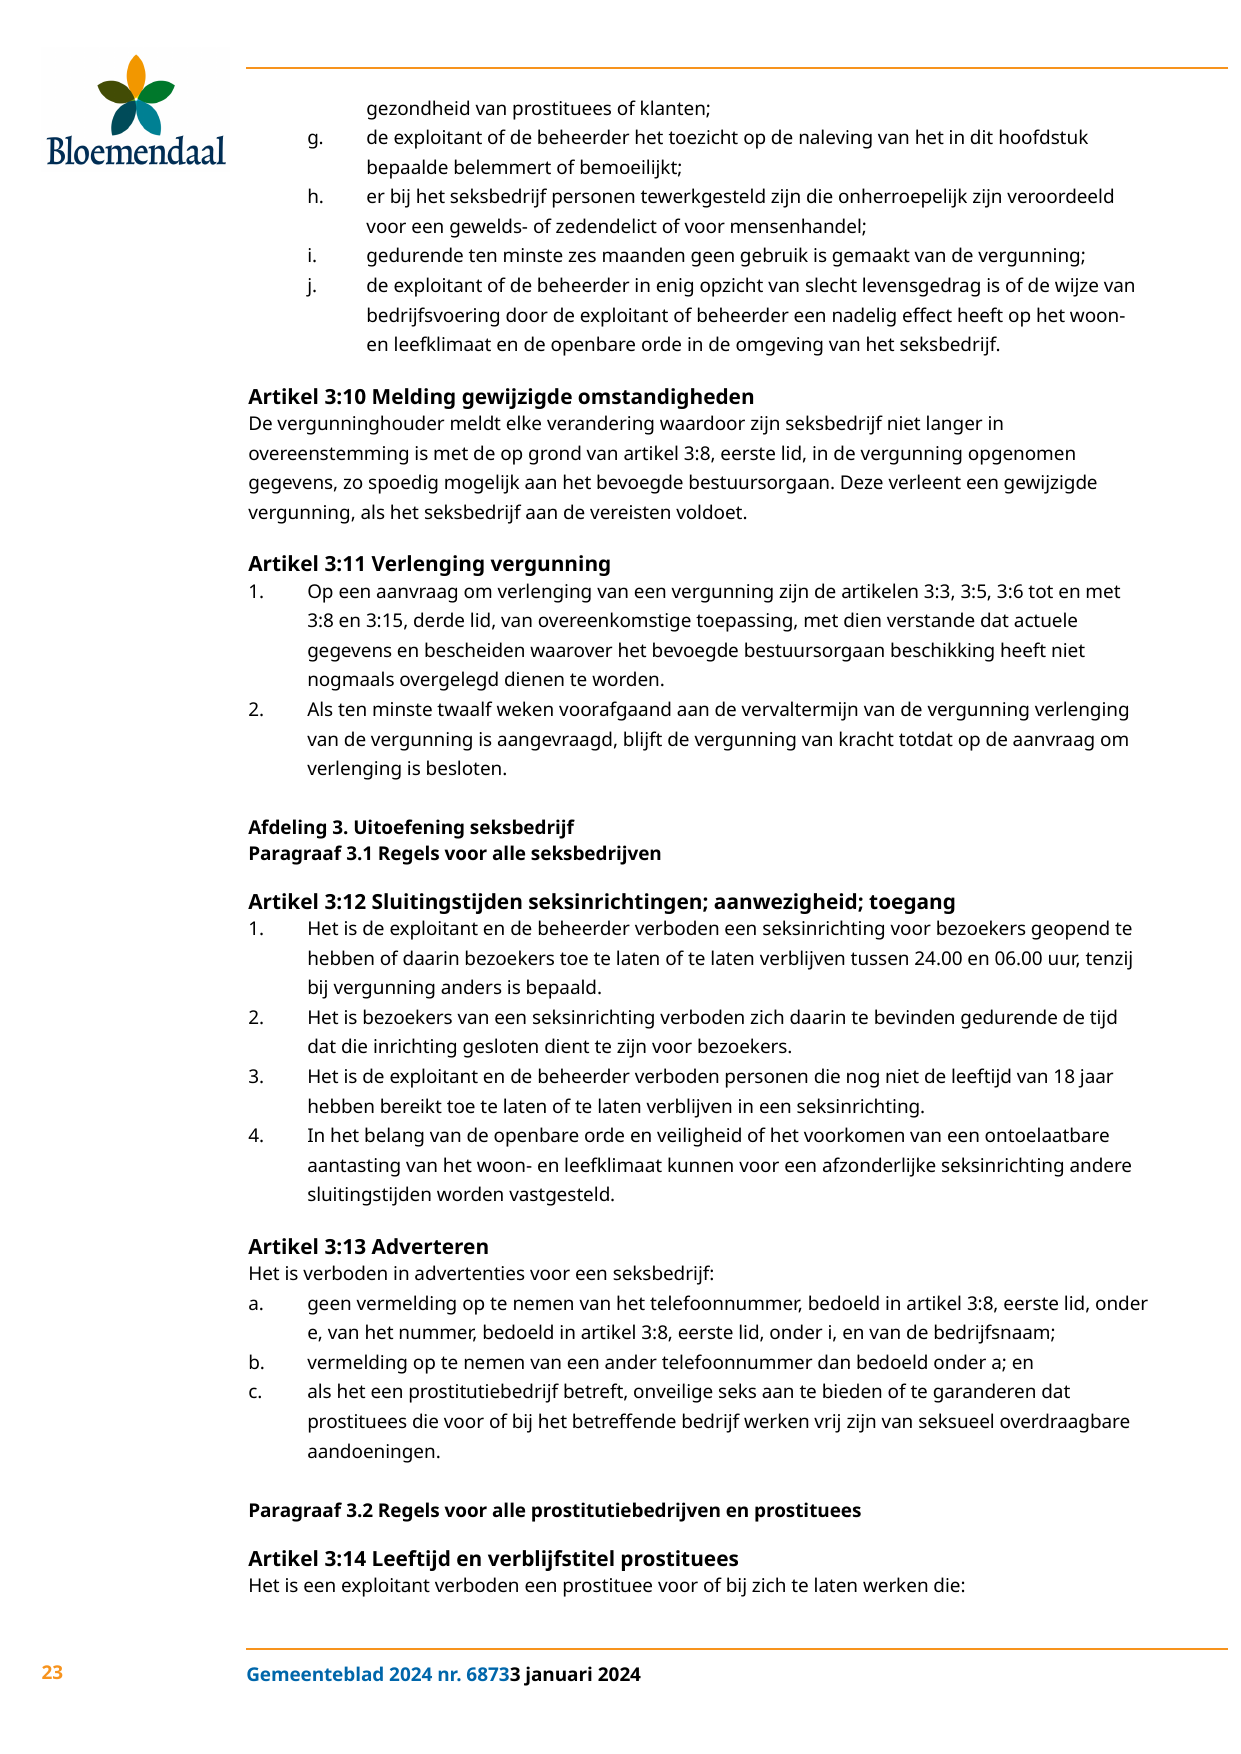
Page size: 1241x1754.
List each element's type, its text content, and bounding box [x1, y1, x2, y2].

list geen vermelding op te nemen van het telefoonnummer, bedoeld in artikel 3:8, eerste lid, onder e, van het nummer, bedoeld in artikel 3:8, eerste lid, onder i, en van de bedrijfsnaam; [248, 1290, 1152, 1345]
text De vergunninghouder meldt elke verandering waardoor zijn seksbedrijf niet langer in overeenstemming is met de op grond van artikel 3:8, eerste lid, in de vergunning opgenomen gegevens, zo spoedig mogelijk aan het bevoegde bestuursorgaan. Deze verleent een gewijzigde vergunning, als het seksbedrijf aan de vereisten voldoet. [248, 410, 1152, 525]
list vermelding op te nemen van een ander telefoonnummer dan bedoeld onder a; en [248, 1349, 1152, 1375]
list er bij het seksbedrijf personen tewerkgesteld zijn die onherroepelijk zijn veroordeeld voor een gewelds- of zedendelict of voor mensenhandel; [307, 183, 1152, 239]
text Het is een exploitant verboden een prostituee voor of bij zich te laten werken die: [248, 1572, 1152, 1598]
list Op een aanvraag om verlenging van een vergunning zijn de artikelen 3:3, 3:5, 3:6 tot en met 3:8 en 3:15, derde lid, van overeenkomstige toepassing, met dien verstande dat actuele gegevens en bescheiden waarover het bevoegde bestuursorgaan beschikking heeft niet nogmaals overgelegd dienen te worden. [248, 578, 1152, 692]
list Het is bezoekers van een seksinrichting verboden zich daarin te bevinden gedurende de tijd dat die inrichting gesloten dient te zijn voor bezoekers. [248, 1004, 1152, 1059]
list als het een prostitutiebedrijf betreft, onveilige seks aan te bieden of te garanderen dat prostituees die voor of bij het betreffende bedrijf werken vrij zijn van seksueel overdraagbare aandoeningen. [248, 1379, 1152, 1464]
list Het is de exploitant en de beheerder verboden personen die nog niet de leeftijd van 18 jaar hebben bereikt toe te laten of te laten verblijven in een seksinrichting. [248, 1063, 1152, 1118]
text Artikel 3:10 Melding gewijzigde omstandigheden [248, 382, 1152, 410]
text Artikel 3:12 Sluitingstijden seksinrichtingen; aanwezigheid; toegang [248, 887, 1152, 915]
text Paragraaf 3.1 Regels voor alle seksbedrijven [248, 840, 1152, 866]
list gedurende ten minste zes maanden geen gebruik is gemaakt van de vergunning; [307, 243, 1152, 268]
text Afdeling 3. Uitoefening seksbedrijf [248, 814, 1152, 840]
text Artikel 3:11 Verlenging vergunning [248, 549, 1152, 578]
text Artikel 3:14 Leeftijd en verblijfstitel prostituees [248, 1544, 1152, 1572]
text Paragraaf 3.2 Regels voor alle prostitutiebedrijven en prostituees [248, 1497, 1152, 1523]
text Het is verboden in advertenties voor een seksbedrijf: [248, 1260, 1152, 1286]
list de exploitant of de beheerder in enig opzicht van slecht levensgedrag is of de wijze van bedrijfsvoering door de exploitant of beheerder een nadelig effect heeft op het woon- en leefklimaat en de openbare orde in de omgeving van het seksbedrijf. [307, 272, 1152, 357]
list gezondheid van prostituees of klanten; [307, 95, 1152, 121]
text Artikel 3:13 Adverteren [248, 1232, 1152, 1260]
list de exploitant of de beheerder het toezicht op de naleving van het in dit hoofdstuk bepaalde belemmert of bemoeilijkt; [307, 124, 1152, 180]
list Als ten minste twaalf weken voorafgaand aan de vervaltermijn van de vergunning verlenging van de vergunning is aangevraagd, blijft de vergunning van kracht totdat op de aanvraag om verlenging is besloten. [248, 696, 1152, 781]
list Het is de exploitant en de beheerder verboden een seksinrichting voor bezoekers geopend te hebben of daarin bezoekers toe te laten of te laten verblijven tussen 24.00 en 06.00 uur, tenzij bij vergunning anders is bepaald. [248, 915, 1152, 1000]
list In het belang van de openbare orde en veiligheid of het voorkomen van een ontoelaatbare aantasting van het woon- en leefklimaat kunnen voor een afzonderlijke seksinrichting andere sluitingstijden worden vastgesteld. [248, 1122, 1152, 1207]
picture [41, 47, 231, 172]
